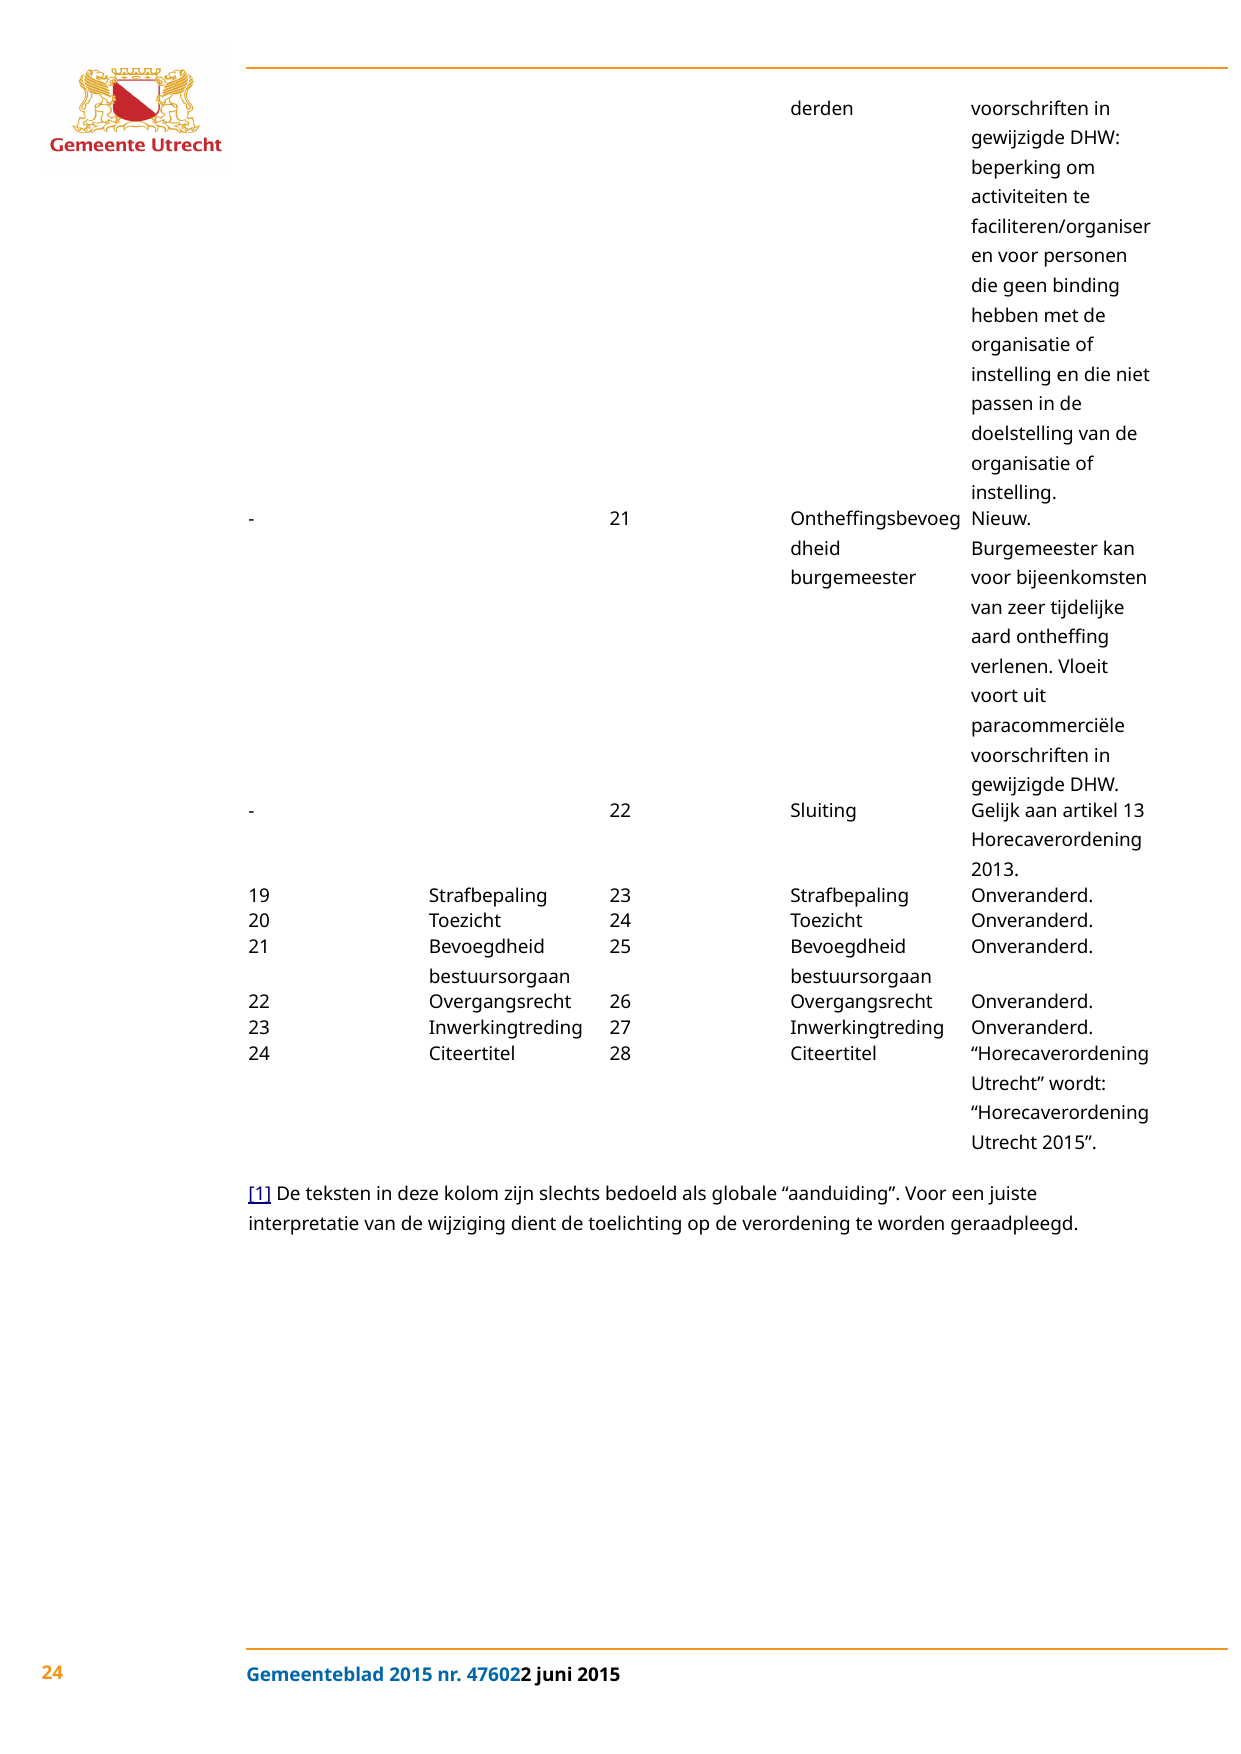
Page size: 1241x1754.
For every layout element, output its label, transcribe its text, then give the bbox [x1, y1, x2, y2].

table_cell 23 [609, 882, 790, 908]
table_cell 22 [609, 797, 790, 882]
table_cell “Horecaverordening Utrecht” wordt: “Horecaverordening Utrecht 2015”. [971, 1040, 1152, 1155]
table_cell Onveranderd. [971, 989, 1152, 1014]
text [1] De teksten in deze kolom zijn slechts bedoeld als globale “aanduiding”. Voor een juiste interpretatie van de wijziging dient de toelichting op de verordening te worden geraadpleegd. [248, 1180, 1152, 1236]
table_cell Bevoegdheid bestuursorgaan [790, 934, 971, 989]
table_cell - [248, 797, 429, 882]
table_cell 20 [248, 908, 429, 933]
table_cell 21 [609, 505, 790, 797]
table_cell Citeertitel [790, 1040, 971, 1155]
table_cell Toezicht [790, 908, 971, 933]
table_cell Citeertitel [429, 1040, 609, 1155]
table_cell Nieuw. Burgemeester kan voor bijeenkomsten van zeer tijdelijke aard ontheffing verlenen. Vloeit voort uit paracommerciële voorschriften in gewijzigde DHW. [971, 505, 1152, 797]
table_cell 23 [248, 1015, 429, 1040]
table_cell Strafbepaling [790, 882, 971, 908]
table_cell Gelijk aan artikel 13 Horecaverordening 2013. [971, 797, 1152, 882]
table_cell 26 [609, 989, 790, 1014]
table_cell Inwerkingtreding [790, 1015, 971, 1040]
table_cell Onveranderd. [971, 908, 1152, 933]
table_cell 27 [609, 1015, 790, 1040]
table_cell 28 [609, 1040, 790, 1155]
table_cell 19 [248, 882, 429, 908]
table_cell Inwerkingtreding [429, 1015, 609, 1040]
table_cell [429, 95, 609, 505]
table_cell 22 [248, 989, 429, 1014]
table_cell Sluiting [790, 797, 971, 882]
table_cell Onveranderd. [971, 882, 1152, 908]
table_cell - [248, 505, 429, 797]
table_cell 21 [248, 934, 429, 989]
table_cell 25 [609, 934, 790, 989]
picture [41, 47, 231, 172]
table_cell - [248, 95, 429, 505]
table_cell 24 [248, 1040, 429, 1155]
table_cell Overgangsrecht [429, 989, 609, 1014]
table_cell [429, 505, 609, 797]
table_cell Ontheffingsbevoegdheid burgemeester [790, 505, 971, 797]
table_cell Onveranderd. [971, 934, 1152, 989]
table_cell Strafbepaling [429, 882, 609, 908]
table_cell [609, 95, 790, 505]
table_cell Toezicht [429, 908, 609, 933]
table_cell Onveranderd. [971, 1015, 1152, 1040]
table_cell Bevoegdheid bestuursorgaan [429, 934, 609, 989]
table_cell [429, 797, 609, 882]
table_cell 24 [609, 908, 790, 933]
table_cell derden [790, 95, 971, 505]
table_cell Overgangsrecht [790, 989, 971, 1014]
table_cell voorschriften in gewijzigde DHW: beperking om activiteiten te faciliteren/organiseren voor personen die geen binding hebben met de organisatie of instelling en die niet passen in de doelstelling van de organisatie of instelling. [971, 95, 1152, 505]
